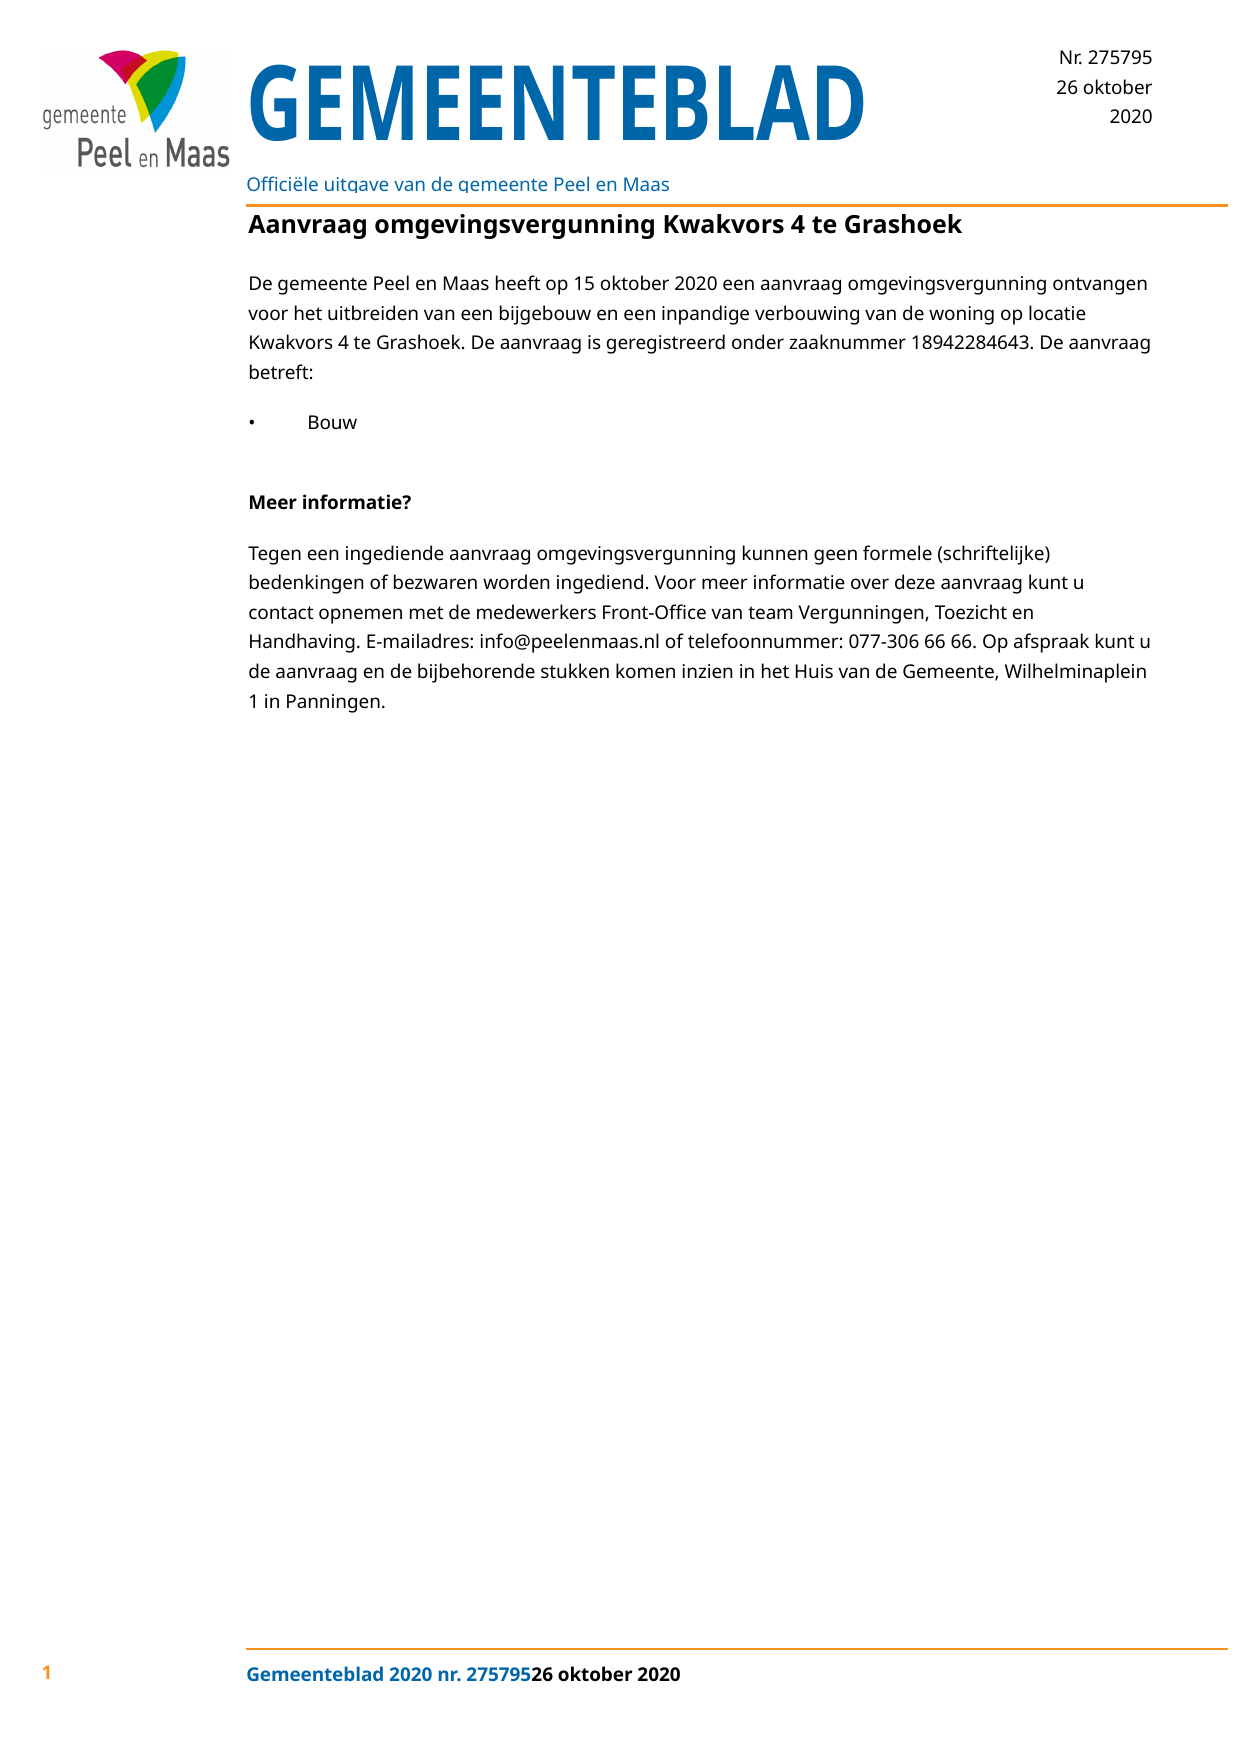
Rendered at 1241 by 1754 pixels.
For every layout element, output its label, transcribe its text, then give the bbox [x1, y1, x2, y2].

list Bouw [248, 409, 1152, 435]
text Tegen een ingediende aanvraag omgevingsvergunning kunnen geen formele (schriftelijke) bedenkingen of bezwaren worden ingediend. Voor meer informatie over deze aanvraag kunt u contact opnemen met de medewerkers Front-Office van team Vergunningen, Toezicht en Handhaving. E-mailadres: info@peelenmaas.nl of telefoonnummer: 077-306 66 66. Op afspraak kunt u de aanvraag en de bijbehorende stukken komen inzien in het Huis van de Gemeente, Wilhelminaplein 1 in Panningen. [248, 540, 1152, 713]
text Meer informatie? [248, 489, 1152, 515]
picture [41, 47, 231, 172]
text De gemeente Peel en Maas heeft op 15 oktober 2020 een aanvraag omgevingsvergunning ontvangen voor het uitbreiden van een bijgebouw en een inpandige verbouwing van de woning op locatie Kwakvors 4 te Grashoek. De aanvraag is geregistreerd onder zaaknummer 18942284643. De aanvraag betreft: [248, 270, 1152, 385]
text Aanvraag omgevingsvergunning Kwakvors 4 te Grashoek [248, 207, 1152, 241]
